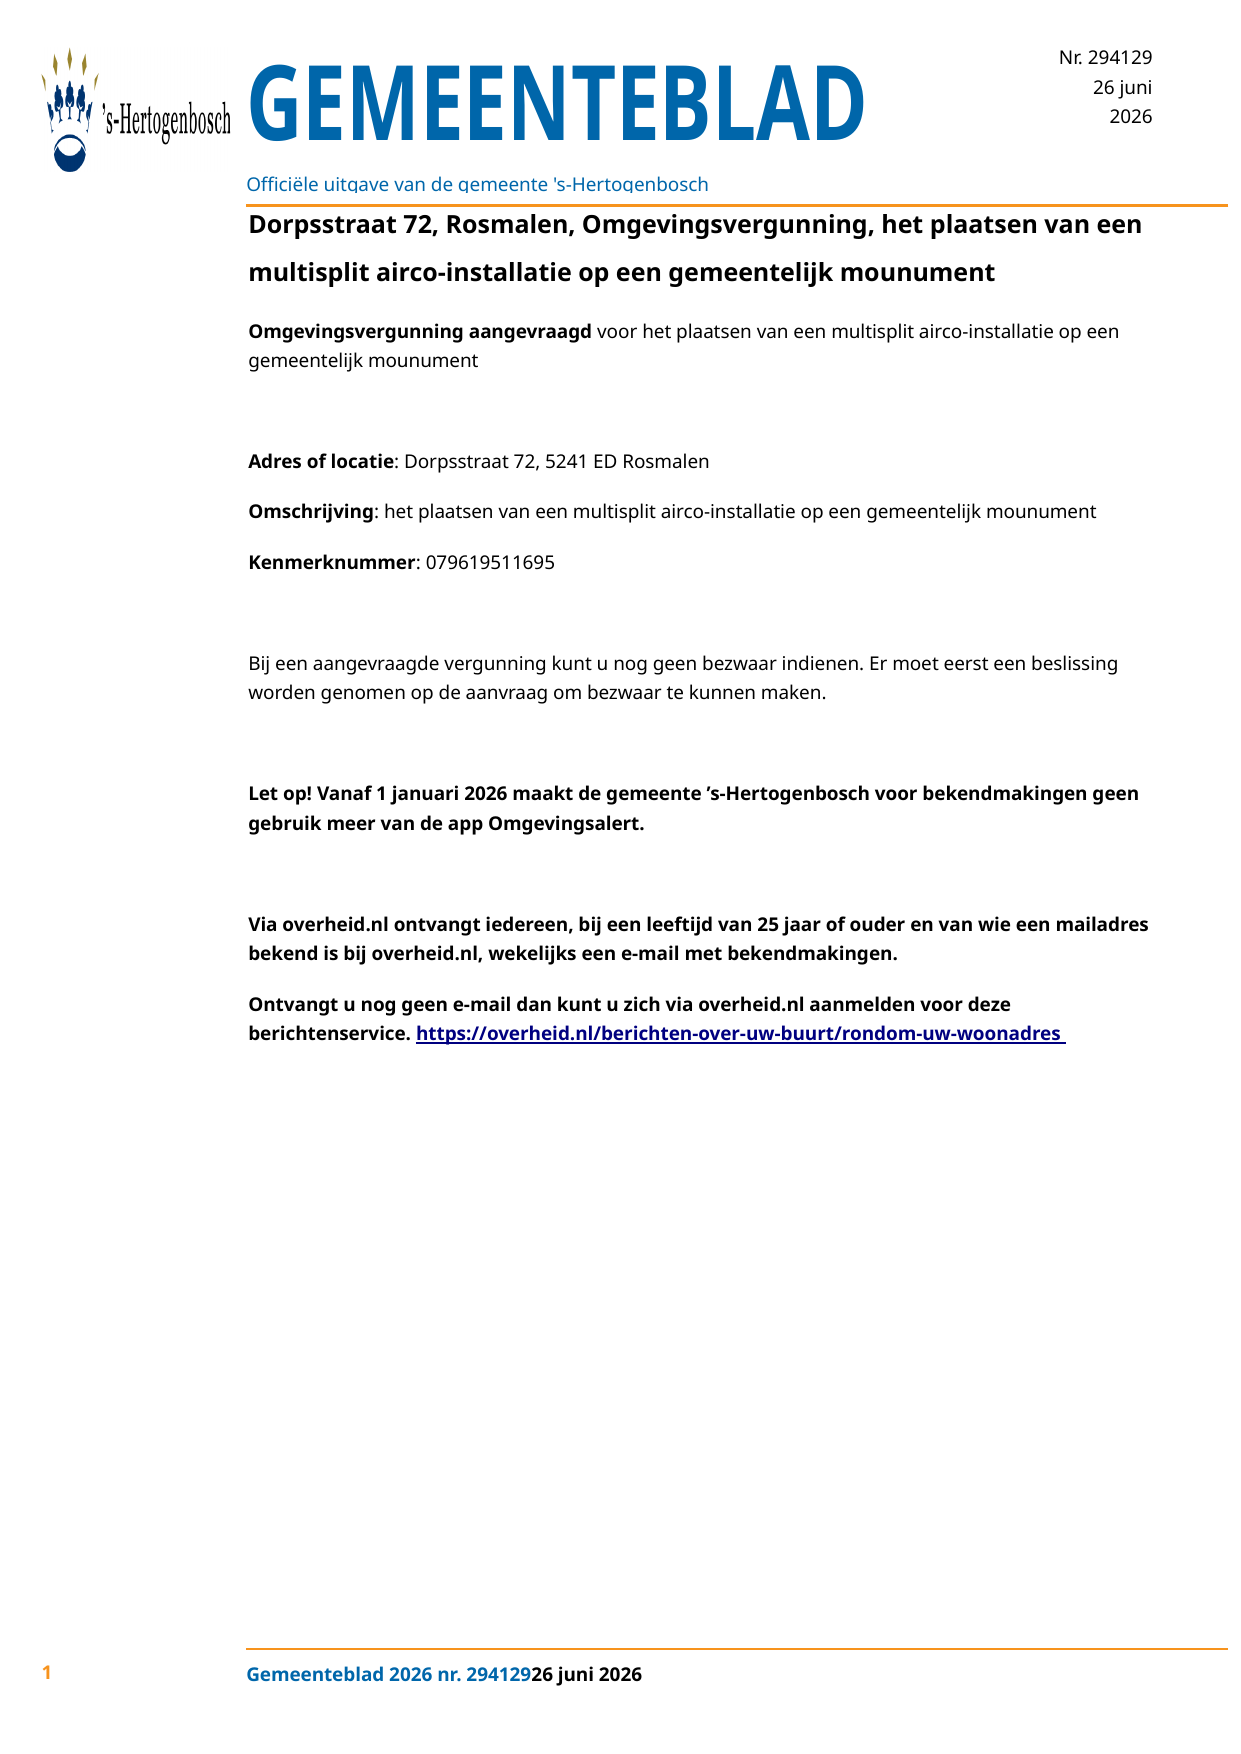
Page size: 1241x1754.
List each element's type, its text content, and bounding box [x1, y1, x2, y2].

text Dorpsstraat 72, Rosmalen, Omgevingsvergunning, het plaatsen van een multisplit airco-installatie op een gemeentelijk mounument [248, 207, 1152, 288]
text Adres of locatie: Dorpsstraat 72, 5241 ED Rosmalen [248, 448, 1152, 474]
text Omschrijving: het plaatsen van een multisplit airco-installatie op een gemeentelijk mounument [248, 499, 1152, 524]
text Omgevingsvergunning aangevraagd voor het plaatsen van een multisplit airco-installatie op een gemeentelijk mounument [248, 318, 1152, 373]
text Bij een aangevraagde vergunning kunt u nog geen bezwaar indienen. Er moet eerst een beslissing worden genomen op de aanvraag om bezwaar te kunnen maken. [248, 650, 1152, 705]
text Kenmerknummer: 079619511695 [248, 549, 1152, 575]
text Via overheid.nl ontvangt iedereen, bij een leeftijd van 25 jaar of ouder en van wie een mailadres bekend is bij overheid.nl, wekelijks een e-mail met bekendmakingen. [248, 911, 1152, 966]
picture [41, 47, 231, 172]
text Let op! Vanaf 1 januari 2026 maakt de gemeente ’s-Hertogenbosch voor bekendmakingen geen gebruik meer van de app Omgevingsalert. [248, 780, 1152, 836]
text Ontvangt u nog geen e-mail dan kunt u zich via overheid.nl aanmelden voor deze berichtenservice. https://overheid.nl/berichten-over-uw-buurt/rondom-uw-woonadres [248, 991, 1152, 1046]
